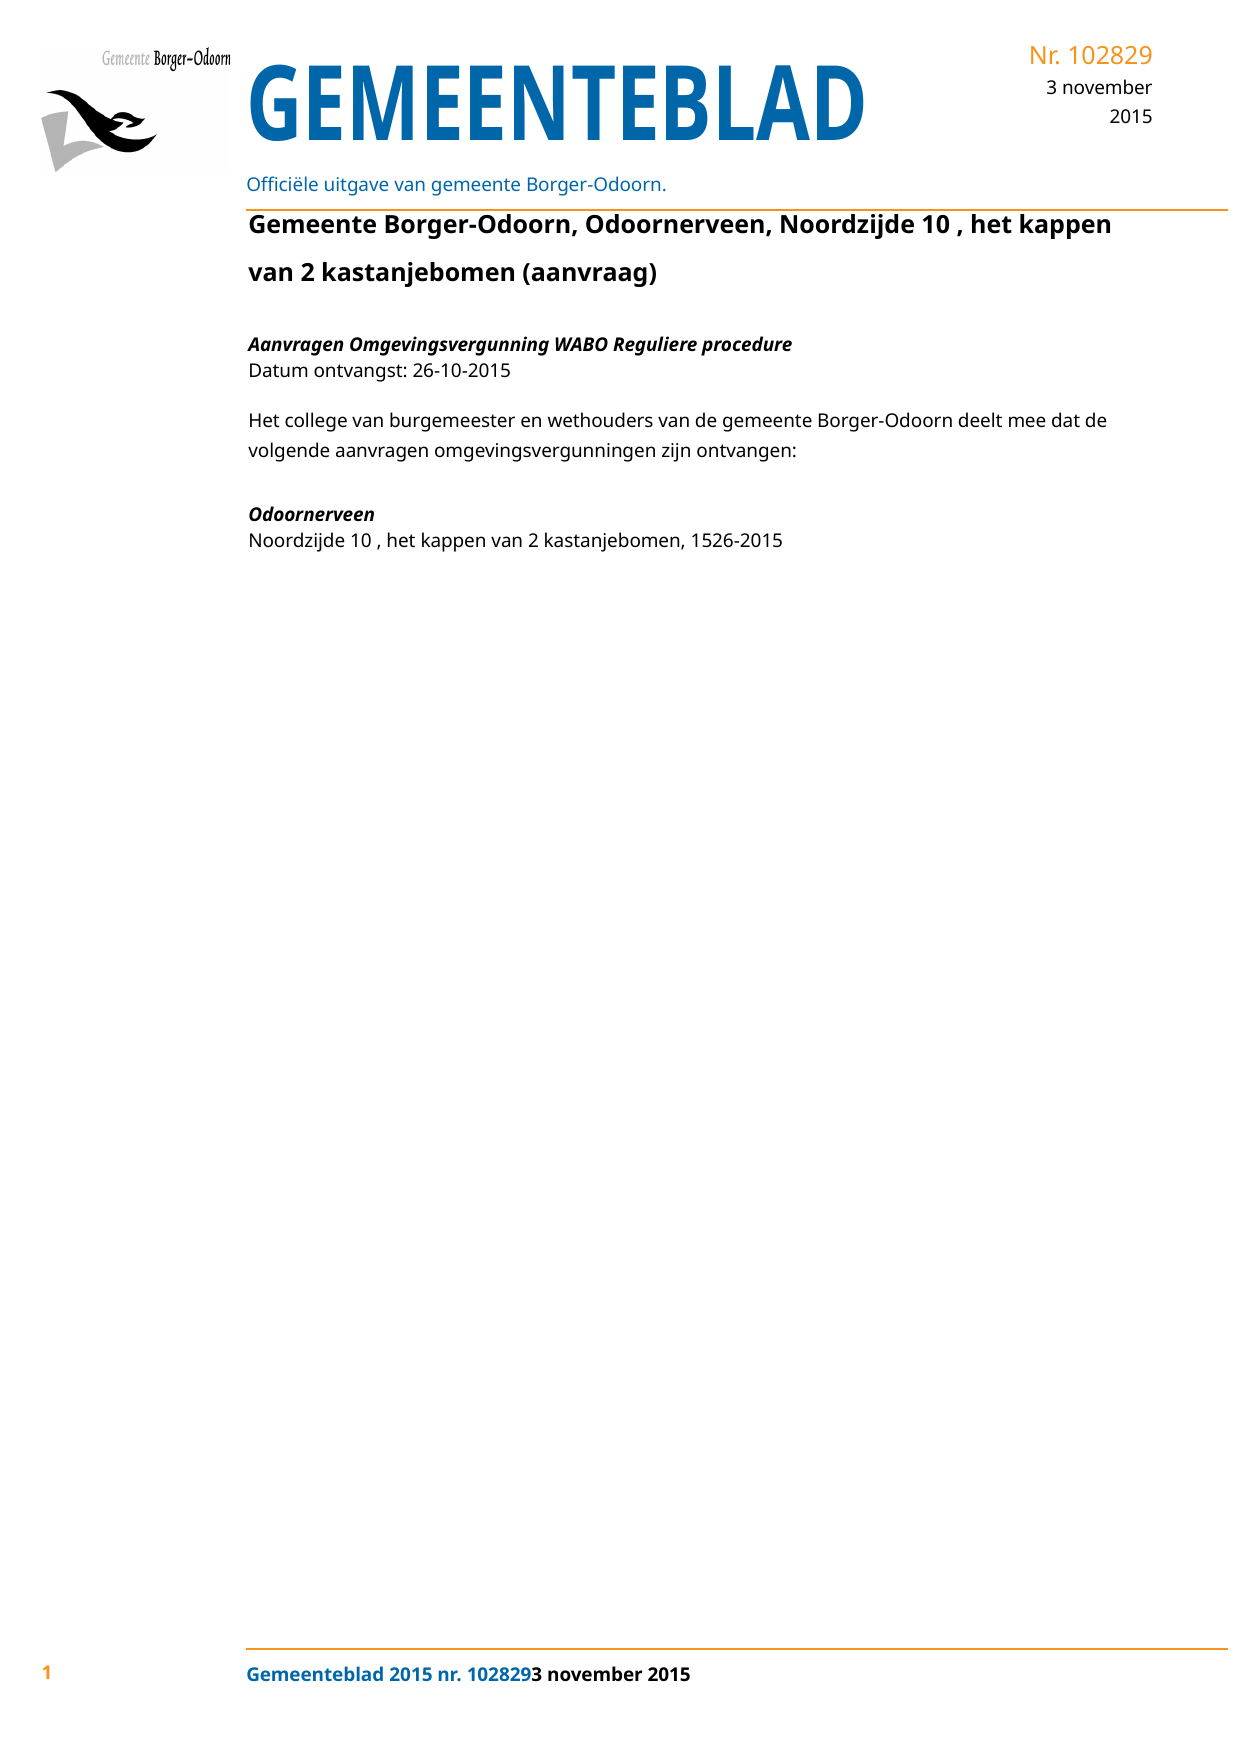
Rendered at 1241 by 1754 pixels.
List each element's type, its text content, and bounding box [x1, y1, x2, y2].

text Datum ontvangst: 26-10-2015 [248, 357, 1152, 383]
text Odoornerveen [248, 501, 1152, 527]
picture [41, 47, 231, 172]
text Aanvragen Omgevingsvergunning WABO Reguliere procedure [248, 331, 1152, 357]
text Gemeente Borger-Odoorn, Odoornerveen, Noordzijde 10 , het kappen van 2 kastanjebomen (aanvraag) [248, 211, 1152, 288]
text Noordzijde 10 , het kappen van 2 kastanjebomen, 1526-2015 [248, 527, 1152, 553]
text Het college van burgemeester en wethouders van de gemeente Borger-Odoorn deelt mee dat de volgende aanvragen omgevingsvergunningen zijn ontvangen: [248, 408, 1152, 463]
